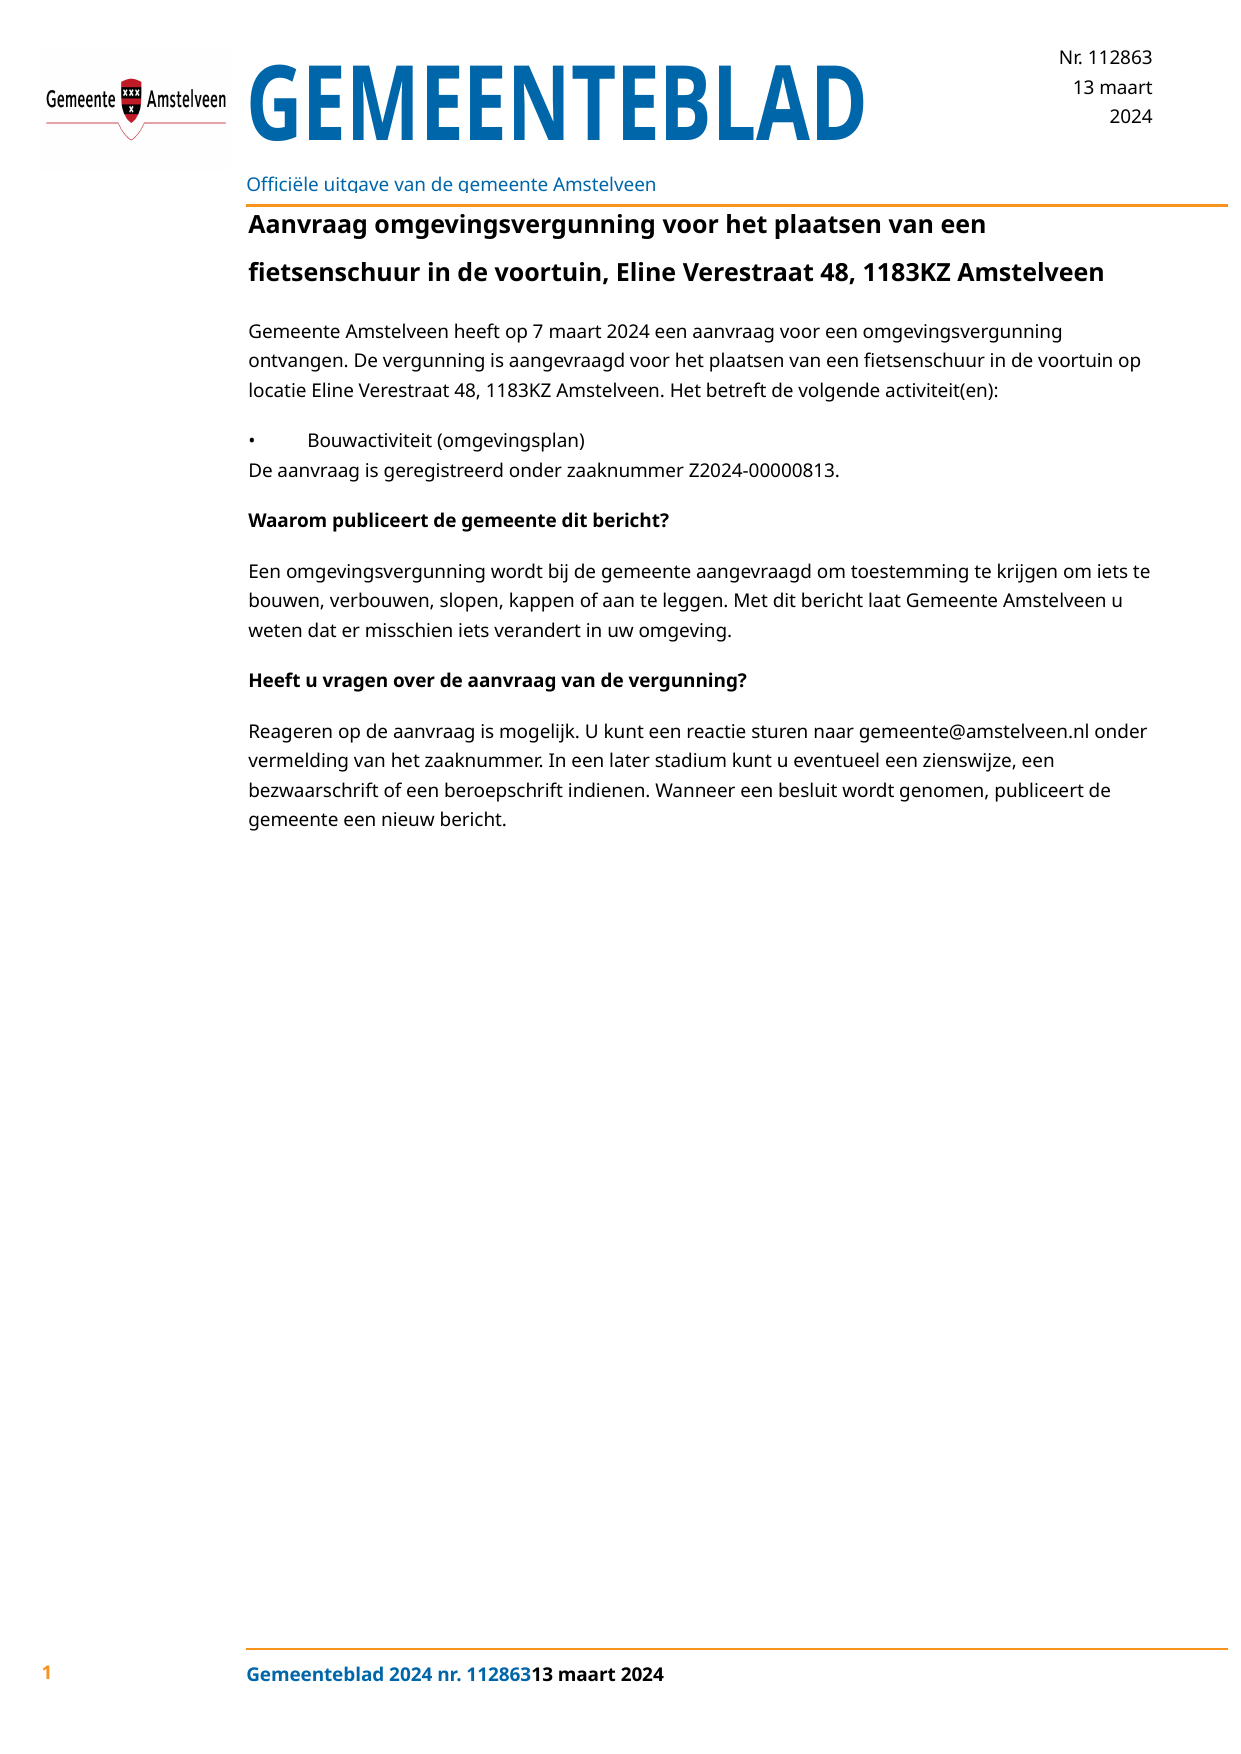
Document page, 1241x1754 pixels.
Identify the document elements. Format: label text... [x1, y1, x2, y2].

text Een omgevingsvergunning wordt bij de gemeente aangevraagd om toestemming te krijgen om iets te bouwen, verbouwen, slopen, kappen of aan te leggen. Met dit bericht laat Gemeente Amstelveen u weten dat er misschien iets verandert in uw omgeving. [248, 558, 1152, 643]
text Heeft u vragen over de aanvraag van de vergunning? [248, 667, 1152, 693]
list Bouwactiviteit (omgevingsplan) [248, 427, 1152, 453]
text Waarom publiceert de gemeente dit bericht? [248, 507, 1152, 533]
text Aanvraag omgevingsvergunning voor het plaatsen van een fietsenschuur in de voortuin, Eline Verestraat 48, 1183KZ Amstelveen [248, 207, 1152, 288]
text Gemeente Amstelveen heeft op 7 maart 2024 een aanvraag voor een omgevingsvergunning ontvangen. De vergunning is aangevraagd voor het plaatsen van een fietsenschuur in de voortuin op locatie Eline Verestraat 48, 1183KZ Amstelveen. Het betreft de volgende activiteit(en): [248, 318, 1152, 403]
picture [41, 47, 231, 172]
text De aanvraag is geregistreerd onder zaaknummer Z2024-00000813. [248, 457, 1152, 483]
text Reageren op de aanvraag is mogelijk. U kunt een reactie sturen naar gemeente@amstelveen.nl onder vermelding van het zaaknummer. In een later stadium kunt u eventueel een zienswijze, een bezwaarschrift of een beroepschrift indienen. Wanneer een besluit wordt genomen, publiceert de gemeente een nieuw bericht. [248, 718, 1152, 832]
